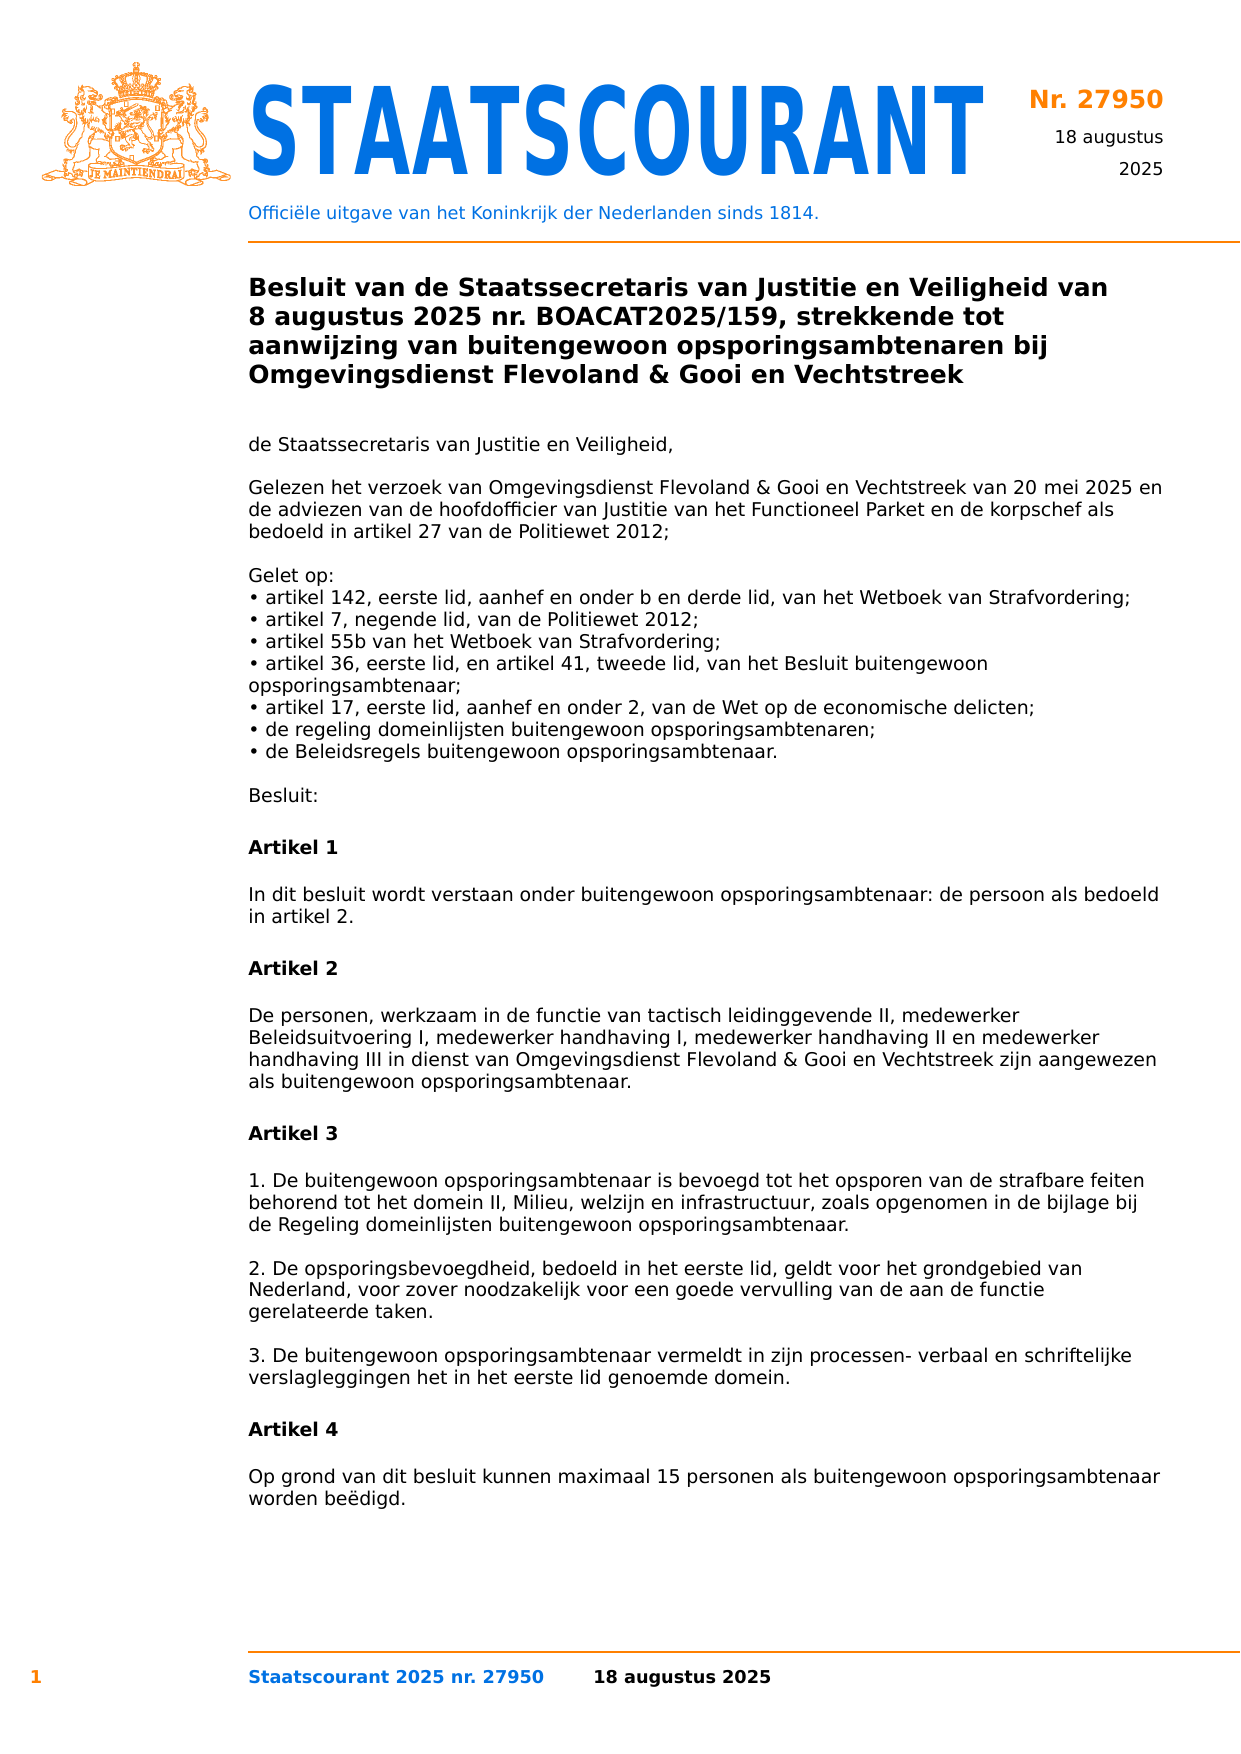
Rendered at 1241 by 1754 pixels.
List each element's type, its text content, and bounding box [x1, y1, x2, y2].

text Op grond van dit besluit kunnen maximaal 15 personen als buitengewoon opsporingsambtenaar worden beëdigd. [248, 1466, 1163, 1510]
table_cell 2025 [998, 153, 1240, 203]
subtitle Artikel 3 [248, 1123, 1163, 1144]
subtitle Artikel 2 [248, 958, 1163, 980]
text Besluit: [248, 785, 1163, 807]
text • artikel 142, eerste lid, aanhef en onder b en derde lid, van het Wetboek van Strafvordering; [248, 587, 1163, 609]
text In dit besluit wordt verstaan onder buitengewoon opsporingsambtenaar: de persoon als bedoeld in artikel 2. [248, 884, 1163, 928]
table_header [25, 62, 248, 241]
text • artikel 7, negende lid, van de Politiewet 2012; [248, 609, 1163, 631]
text 2. De opsporingsbevoegdheid, bedoeld in het eerste lid, geldt voor het grondgebied van Nederland, voor zover noodzakelijk voor een goede vervulling van de aan de functie gerelateerde taken. [248, 1257, 1163, 1323]
text • de regeling domeinlijsten buitengewoon opsporingsambtenaren; [248, 719, 1163, 741]
text De personen, werkzaam in de functie van tactisch leidinggevende II, medewerker Beleidsuitvoering I, medewerker handhaving I, medewerker handhaving II en medewerker handhaving III in dienst van Omgevingsdienst Flevoland & Gooi en Vechtstreek zijn aangewezen als buitengewoon opsporingsambtenaar. [248, 1005, 1163, 1093]
subtitle Artikel 1 [248, 837, 1163, 859]
text • de Beleidsregels buitengewoon opsporingsambtenaar. [248, 741, 1163, 763]
table_header STAATSCOURANT [248, 62, 998, 203]
text 3. De buitengewoon opsporingsambtenaar vermeldt in zijn processen- verbaal en schriftelijke verslagleggingen het in het eerste lid genoemde domein. [248, 1345, 1163, 1389]
text Gelezen het verzoek van Omgevingsdienst Flevoland & Gooi en Vechtstreek van 20 mei 2025 en de adviezen van de hoofdofficier van Justitie van het Functioneel Parket en de korpschef als bedoeld in artikel 27 van de Politiewet 2012; [248, 477, 1163, 543]
text de Staatssecretaris van Justitie en Veiligheid, [248, 433, 1163, 455]
text • artikel 17, eerste lid, aanhef en onder 2, van de Wet op de economische delicten; [248, 697, 1163, 719]
text 1. De buitengewoon opsporingsambtenaar is bevoegd tot het opsporen van de strafbare feiten behorend tot het domein II, Milieu, welzijn en infrastructuur, zoals opgenomen in de bijlage bij de Regeling domeinlijsten buitengewoon opsporingsambtenaar. [248, 1169, 1163, 1236]
table_cell 18 augustus [998, 121, 1240, 153]
text • artikel 36, eerste lid, en artikel 41, tweede lid, van het Besluit buitengewoon opsporingsambtenaar; [248, 653, 1163, 697]
table_cell Officiële uitgave van het Koninkrijk der Nederlanden sinds 1814. [248, 203, 1240, 241]
picture [41, 62, 231, 186]
text Gelet op: [248, 565, 1163, 587]
table_header Nr. 27950 [998, 62, 1240, 121]
subtitle Besluit van de Staatssecretaris van Justitie en Veiligheid van 8 augustus 2025 nr. BOACAT2025/159, strekkende tot aanwijzing van buitengewoon opsporingsambtenaren bij Omgevingsdienst Flevoland & Gooi en Vechtstreek [248, 273, 1163, 390]
text • artikel 55b van het Wetboek van Strafvordering; [248, 631, 1163, 653]
subtitle Artikel 4 [248, 1419, 1163, 1441]
